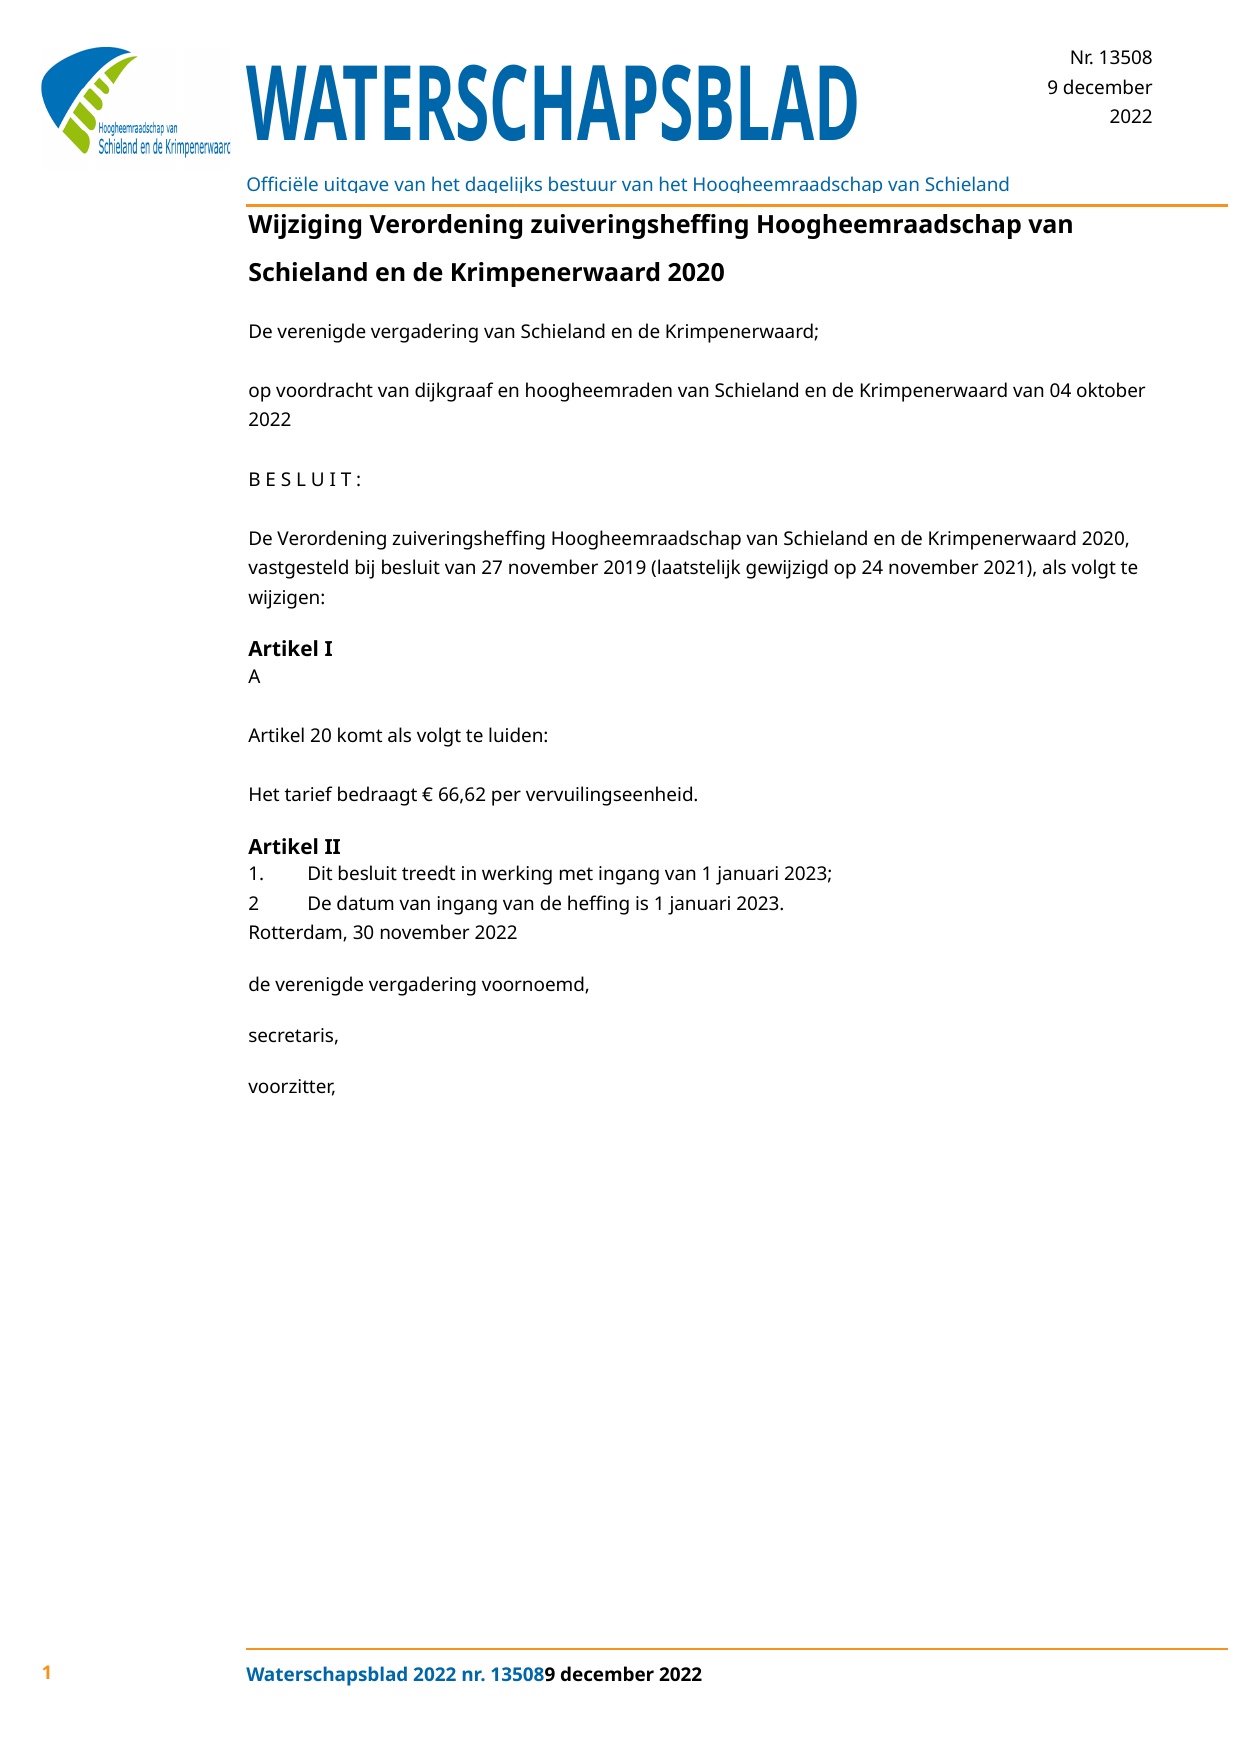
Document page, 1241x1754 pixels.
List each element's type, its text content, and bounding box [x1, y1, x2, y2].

text B E S L U I T : [248, 466, 1152, 492]
text Artikel 20 komt als volgt te luiden: [248, 722, 1152, 748]
text op voordracht van dijkgraaf en hoogheemraden van Schieland en de Krimpenerwaard van 04 oktober 2022 [248, 377, 1152, 432]
text De Verordening zuiveringsheffing Hoogheemraadschap van Schieland en de Krimpenerwaard 2020, vastgesteld bij besluit van 27 november 2019 (laatstelijk gewijzigd op 24 november 2021), als volgt te wijzigen: [248, 525, 1152, 610]
text de verenigde vergadering voornoemd, [248, 971, 1152, 997]
text De verenigde vergadering van Schieland en de Krimpenerwaard; [248, 318, 1152, 344]
text A [248, 663, 1152, 689]
text voorzitter, [248, 1074, 1152, 1099]
text Artikel I [248, 634, 1152, 663]
text Rotterdam, 30 november 2022 [248, 919, 1152, 945]
list De datum van ingang van de heffing is 1 januari 2023. [248, 890, 1152, 916]
text secretaris, [248, 1022, 1152, 1048]
text Artikel II [248, 832, 1152, 860]
picture [41, 47, 231, 172]
text Het tarief bedraagt € 66,62 per vervuilingseenheid. [248, 781, 1152, 807]
text Wijziging Verordening zuiveringsheffing Hoogheemraadschap van Schieland en de Krimpenerwaard 2020 [248, 207, 1152, 288]
list Dit besluit treedt in werking met ingang van 1 januari 2023; [248, 860, 1152, 886]
